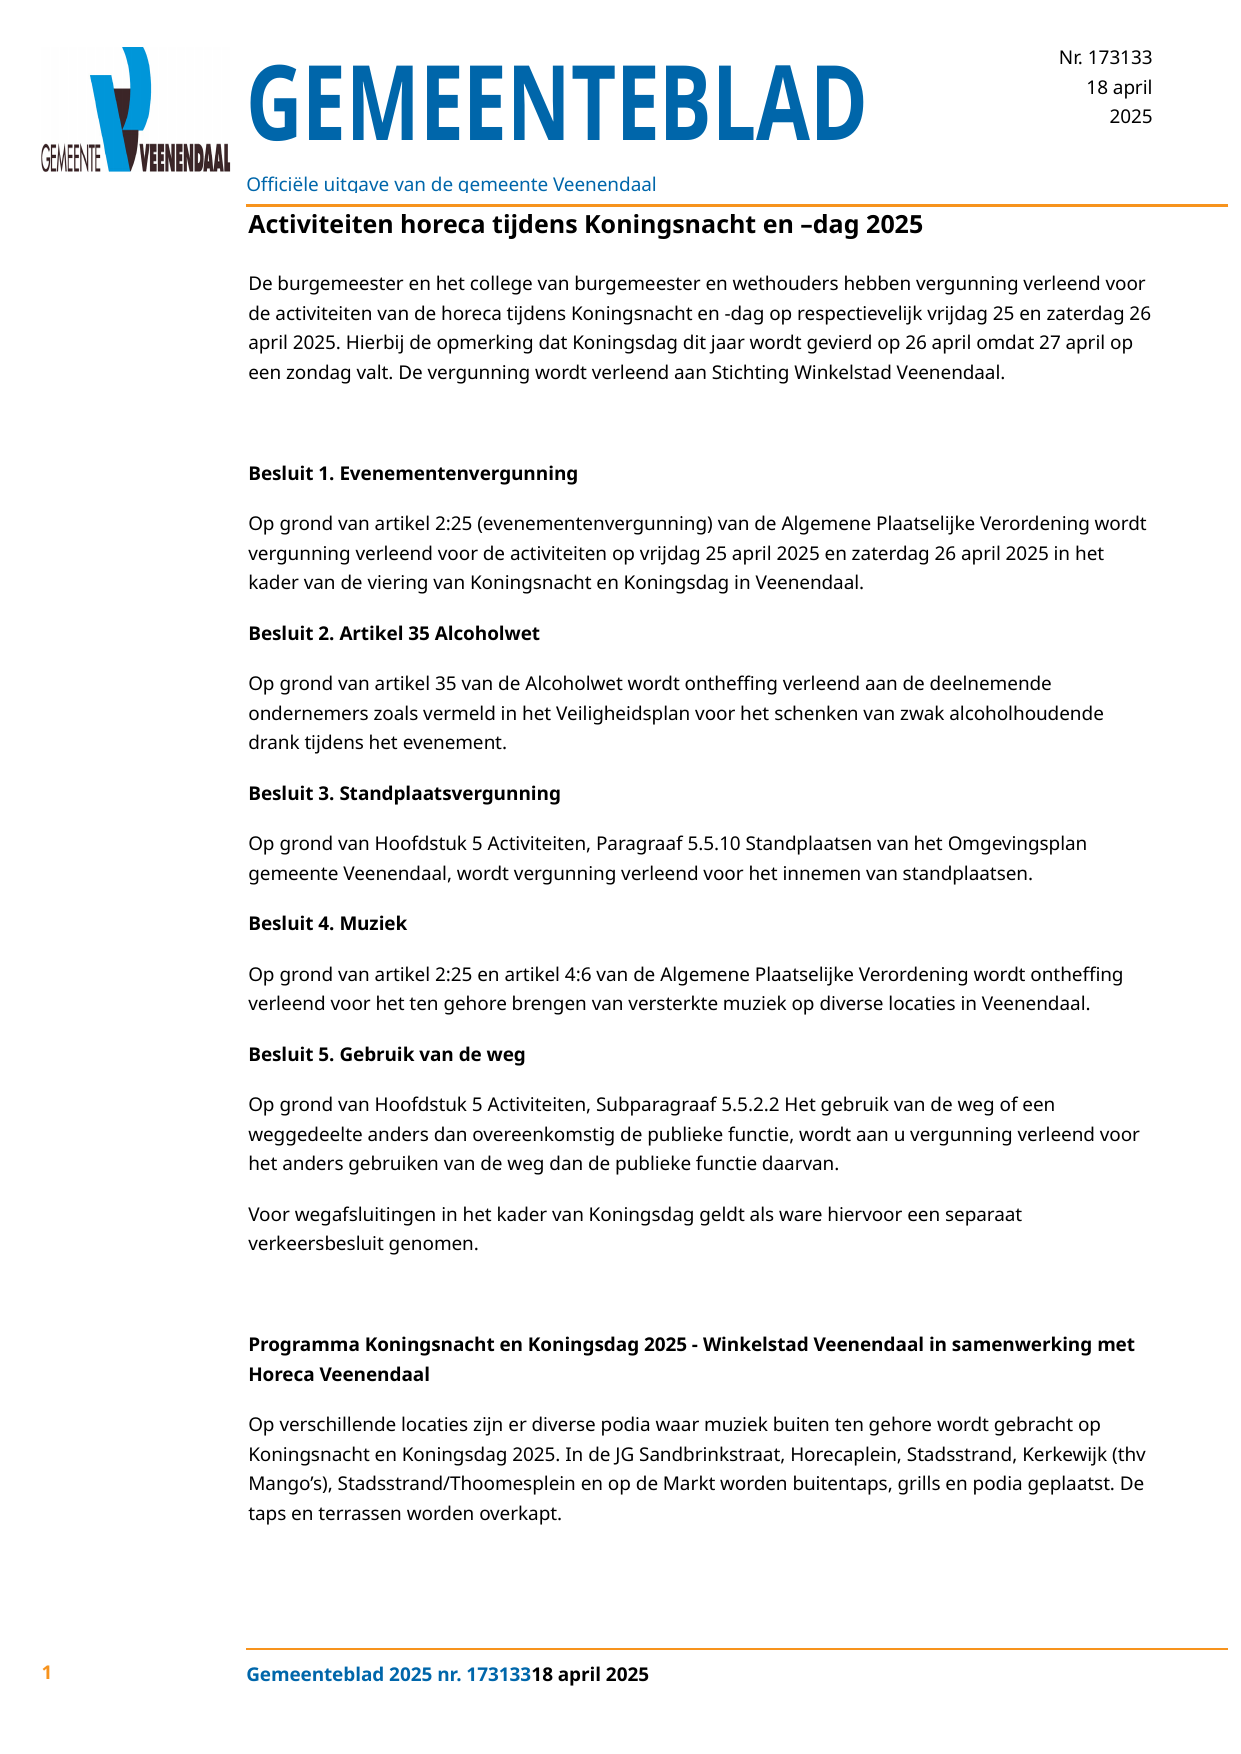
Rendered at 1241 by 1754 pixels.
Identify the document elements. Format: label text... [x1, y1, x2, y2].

text Op verschillende locaties zijn er diverse podia waar muziek buiten ten gehore wordt gebracht op Koningsnacht en Koningsdag 2025. In de JG Sandbrinkstraat, Horecaplein, Stadsstrand, Kerkewijk (thv Mango’s), Stadsstrand/Thoomesplein en op de Markt worden buitentaps, grills en podia geplaatst. De taps en terrassen worden overkapt. [248, 1411, 1152, 1526]
picture [123, 47, 231, 172]
text Op grond van Hoofdstuk 5 Activiteiten, Paragraaf 5.5.10 Standplaatsen van het Omgevingsplan gemeente Veenendaal, wordt vergunning verleend voor het innemen van standplaatsen. [248, 830, 1152, 886]
text Besluit 2. Artikel 35 Alcoholwet [248, 620, 1152, 646]
picture [41, 47, 130, 172]
text Op grond van artikel 2:25 (evenementenvergunning) van de Algemene Plaatselijke Verordening wordt vergunning verleend voor de activiteiten op vrijdag 25 april 2025 en zaterdag 26 april 2025 in het kader van de viering van Koningsnacht en Koningsdag in Veenendaal. [248, 510, 1152, 595]
text De burgemeester en het college van burgemeester en wethouders hebben vergunning verleend voor de activiteiten van de horeca tijdens Koningsnacht en -dag op respectievelijk vrijdag 25 en zaterdag 26 april 2025. Hierbij de opmerking dat Koningsdag dit jaar wordt gevierd op 26 april omdat 27 april op een zondag valt. De vergunning wordt verleend aan Stichting Winkelstad Veenendaal. [248, 270, 1152, 385]
text Op grond van artikel 2:25 en artikel 4:6 van de Algemene Plaatselijke Verordening wordt ontheffing verleend voor het ten gehore brengen van versterkte muziek op diverse locaties in Veenendaal. [248, 961, 1152, 1016]
text Op grond van artikel 35 van de Alcoholwet wordt ontheffing verleend aan de deelnemende ondernemers zoals vermeld in het Veiligheidsplan voor het schenken van zwak alcoholhoudende drank tijdens het evenement. [248, 670, 1152, 755]
text Programma Koningsnacht en Koningsdag 2025 - Winkelstad Veenendaal in samenwerking met Horeca Veenendaal [248, 1331, 1152, 1386]
text Besluit 3. Standplaatsvergunning [248, 780, 1152, 806]
text Voor wegafsluitingen in het kader van Koningsdag geldt als ware hiervoor een separaat verkeersbesluit genomen. [248, 1201, 1152, 1256]
text Besluit 1. Evenementenvergunning [248, 460, 1152, 486]
text Besluit 5. Gebruik van de weg [248, 1041, 1152, 1066]
text Besluit 4. Muziek [248, 910, 1152, 936]
text Activiteiten horeca tijdens Koningsnacht en –dag 2025 [248, 207, 1152, 241]
text Op grond van Hoofdstuk 5 Activiteiten, Subparagraaf 5.5.2.2 Het gebruik van de weg of een weggedeelte anders dan overeenkomstig de publieke functie, wordt aan u vergunning verleend voor het anders gebruiken van de weg dan de publieke functie daarvan. [248, 1091, 1152, 1176]
